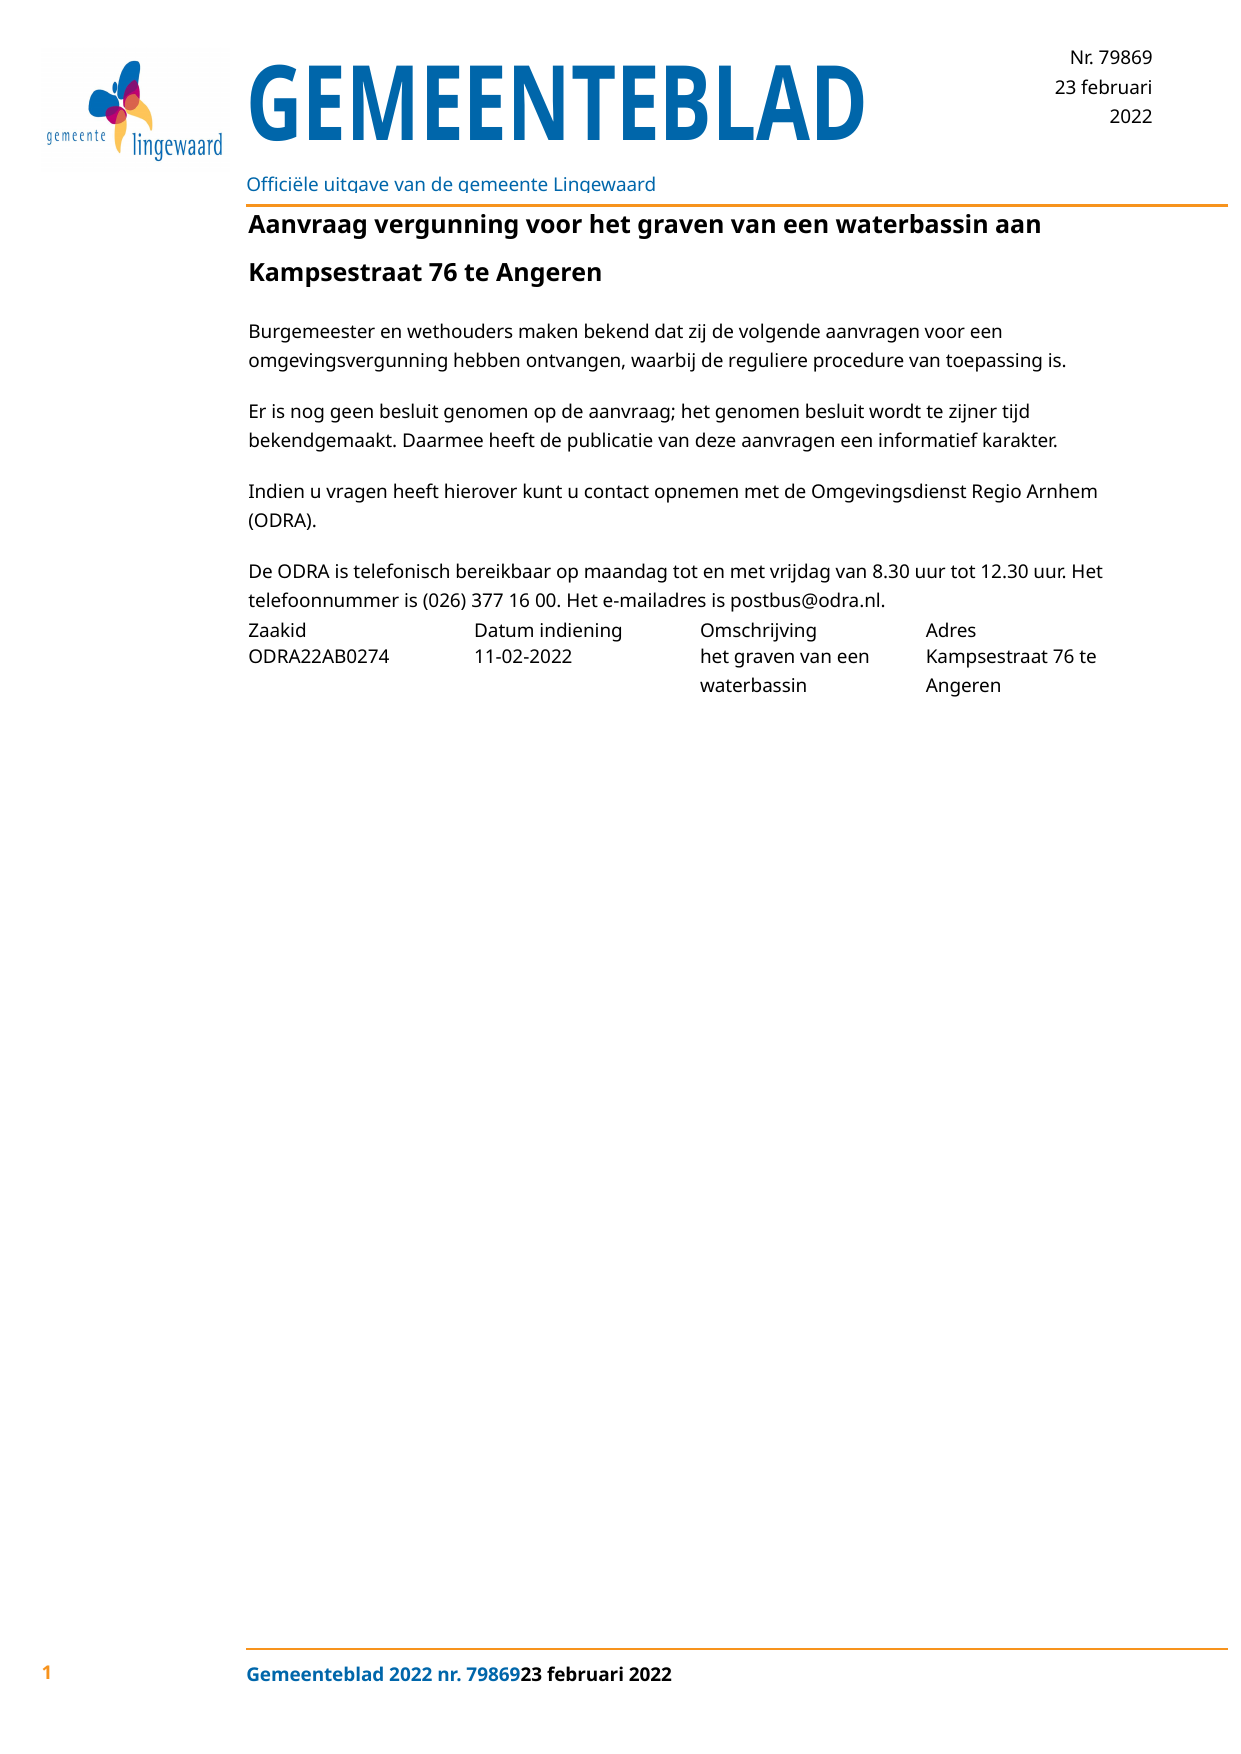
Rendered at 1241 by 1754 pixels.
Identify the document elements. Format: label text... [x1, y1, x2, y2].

text Burgemeester en wethouders maken bekend dat zij de volgende aanvragen voor een omgevingsvergunning hebben ontvangen, waarbij de reguliere procedure van toepassing is. [248, 318, 1152, 373]
table_header Zaakid [248, 617, 474, 643]
table_header Omschrijving [700, 617, 926, 643]
table_cell ODRA22AB0274 [248, 643, 474, 698]
picture [41, 47, 231, 172]
table_header Datum indiening [474, 617, 700, 643]
text Aanvraag vergunning voor het graven van een waterbassin aan Kampsestraat 76 te Angeren [248, 207, 1152, 288]
table_cell Kampsestraat 76 te Angeren [926, 643, 1152, 698]
text Er is nog geen besluit genomen op de aanvraag; het genomen besluit wordt te zijner tijd bekendgemaakt. Daarmee heeft de publicatie van deze aanvragen een informatief karakter. [248, 398, 1152, 453]
table_cell 11-02-2022 [474, 643, 700, 698]
table_cell het graven van een waterbassin [700, 643, 926, 698]
table_header Adres [926, 617, 1152, 643]
text De ODRA is telefonisch bereikbaar op maandag tot en met vrijdag van 8.30 uur tot 12.30 uur. Het telefoonnummer is (026) 377 16 00. Het e-mailadres is postbus@odra.nl. [248, 558, 1152, 613]
text Indien u vragen heeft hierover kunt u contact opnemen met de Omgevingsdienst Regio Arnhem (ODRA). [248, 478, 1152, 533]
